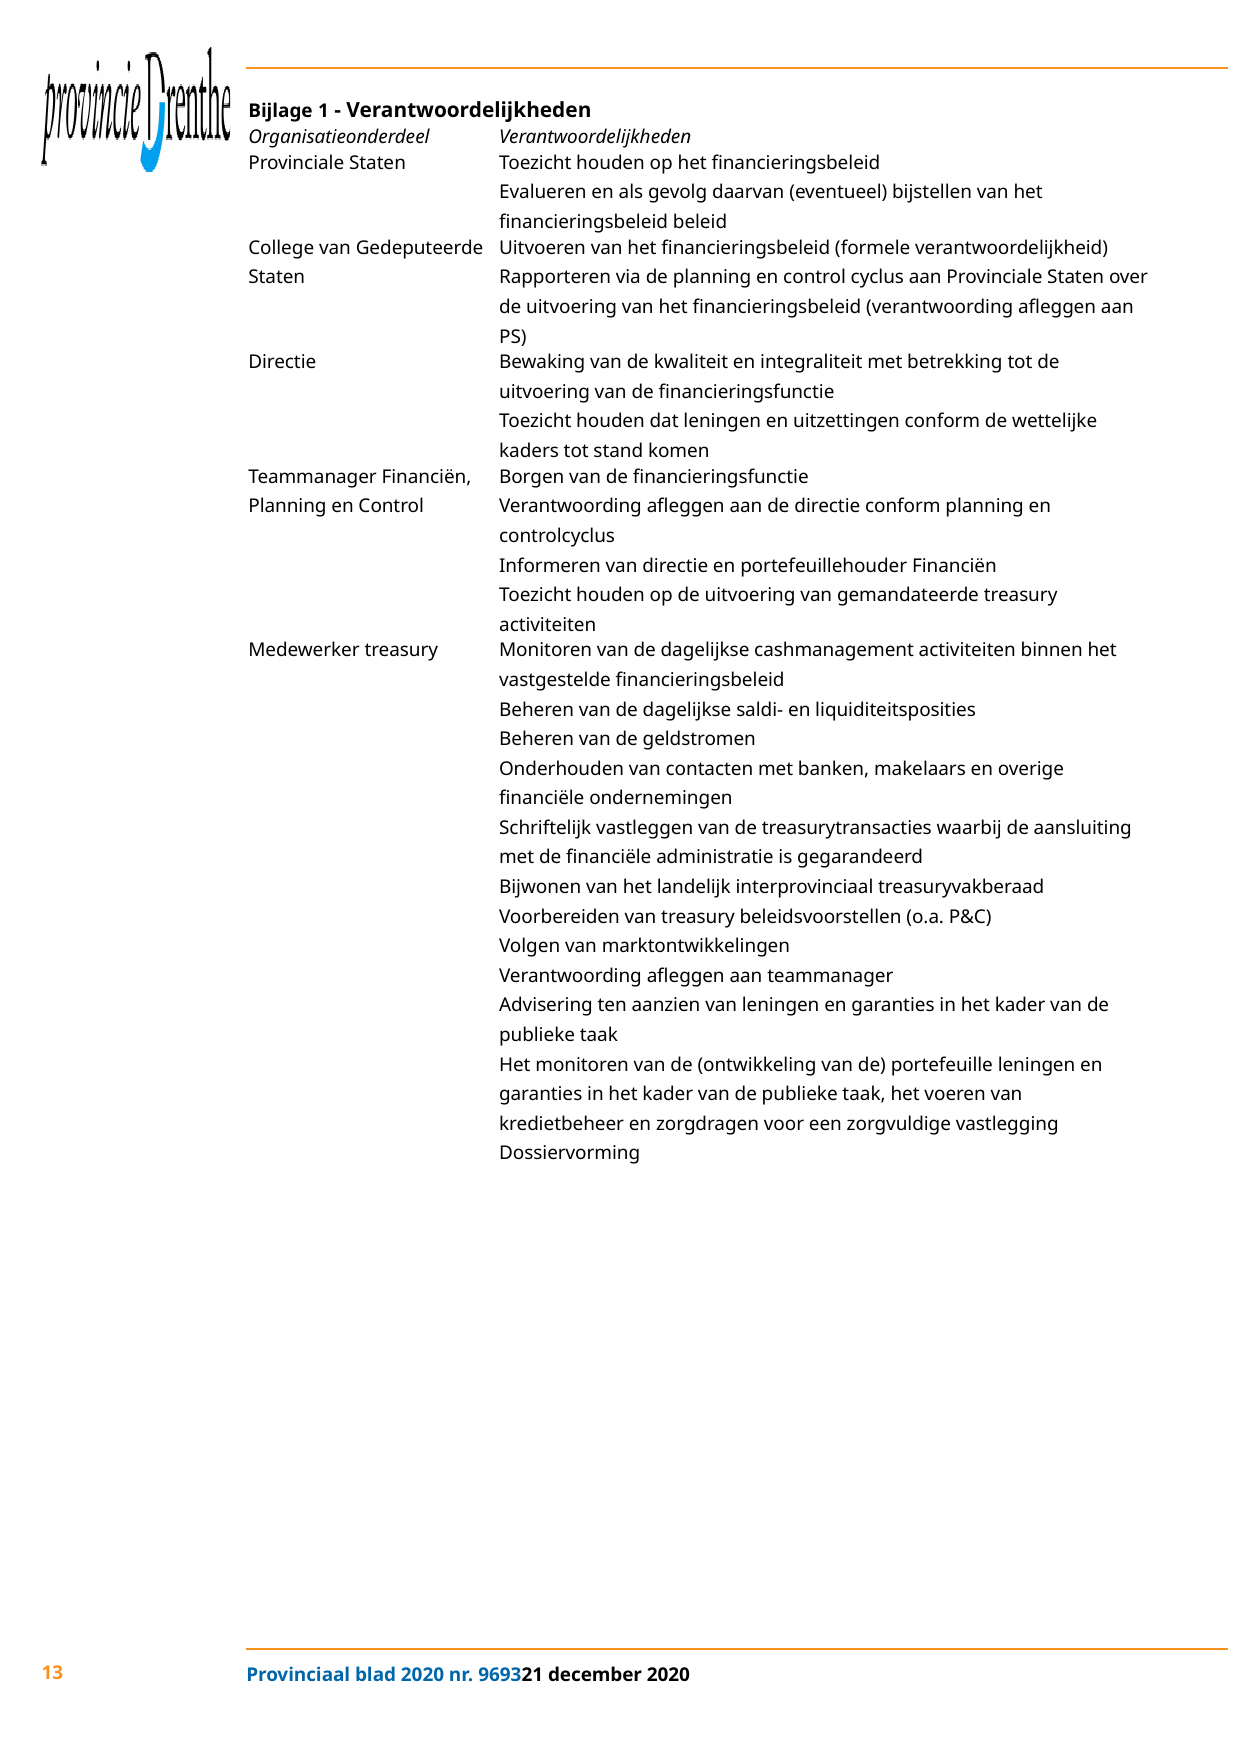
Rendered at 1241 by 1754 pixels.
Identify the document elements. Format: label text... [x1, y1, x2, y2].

table_cell Teammanager Financiën, Planning en Control [248, 463, 499, 637]
table_cell Uitvoeren van het financieringsbeleid (formele verantwoordelijkheid) Rapporteren via de planning en control cyclus aan Provinciale Staten over de uitvoering van het financieringsbeleid (verantwoording afleggen aan PS) [499, 234, 1152, 348]
text Bijlage 1 - Verantwoordelijkheden [248, 95, 1152, 123]
table_cell Bewaking van de kwaliteit en integraliteit met betrekking tot de uitvoering van de financieringsfunctie Toezicht houden dat leningen en uitzettingen conform de wettelijke kaders tot stand komen [499, 349, 1152, 463]
table_header Verantwoordelijkheden [499, 124, 1152, 149]
table_cell College van Gedeputeerde Staten [248, 234, 499, 348]
table_cell Medewerker treasury [248, 637, 499, 1165]
table_cell Borgen van de financieringsfunctie Verantwoording afleggen aan de directie conform planning en controlcyclus Informeren van directie en portefeuillehouder Financiën Toezicht houden op de uitvoering van gemandateerde treasury activiteiten [499, 463, 1152, 637]
table_cell Provinciale Staten [248, 149, 499, 234]
table_header Organisatieonderdeel [248, 124, 499, 149]
table_cell Toezicht houden op het financieringsbeleid Evalueren en als gevolg daarvan (eventueel) bijstellen van het financieringsbeleid beleid [499, 149, 1152, 234]
table_cell Monitoren van de dagelijkse cashmanagement activiteiten binnen het vastgestelde financieringsbeleid Beheren van de dagelijkse saldi- en liquiditeitsposities Beheren van de geldstromen Onderhouden van contacten met banken, makelaars en overige financiële ondernemingen Schriftelijk vastleggen van de treasurytransacties waarbij de aansluiting met de financiële administratie is gegarandeerd Bijwonen van het landelijk interprovinciaal treasuryvakberaad Voorbereiden van treasury beleidsvoorstellen (o.a. P&C) Volgen van marktontwikkelingen Verantwoording afleggen aan teammanager Advisering ten aanzien van leningen en garanties in het kader van de publieke taak Het monitoren van de (ontwikkeling van de) portefeuille leningen en garanties in het kader van de publieke taak, het voeren van kredietbeheer en zorgdragen voor een zorgvuldige vastlegging Dossiervorming [499, 637, 1152, 1165]
picture [41, 47, 231, 172]
table_cell Directie [248, 349, 499, 463]
